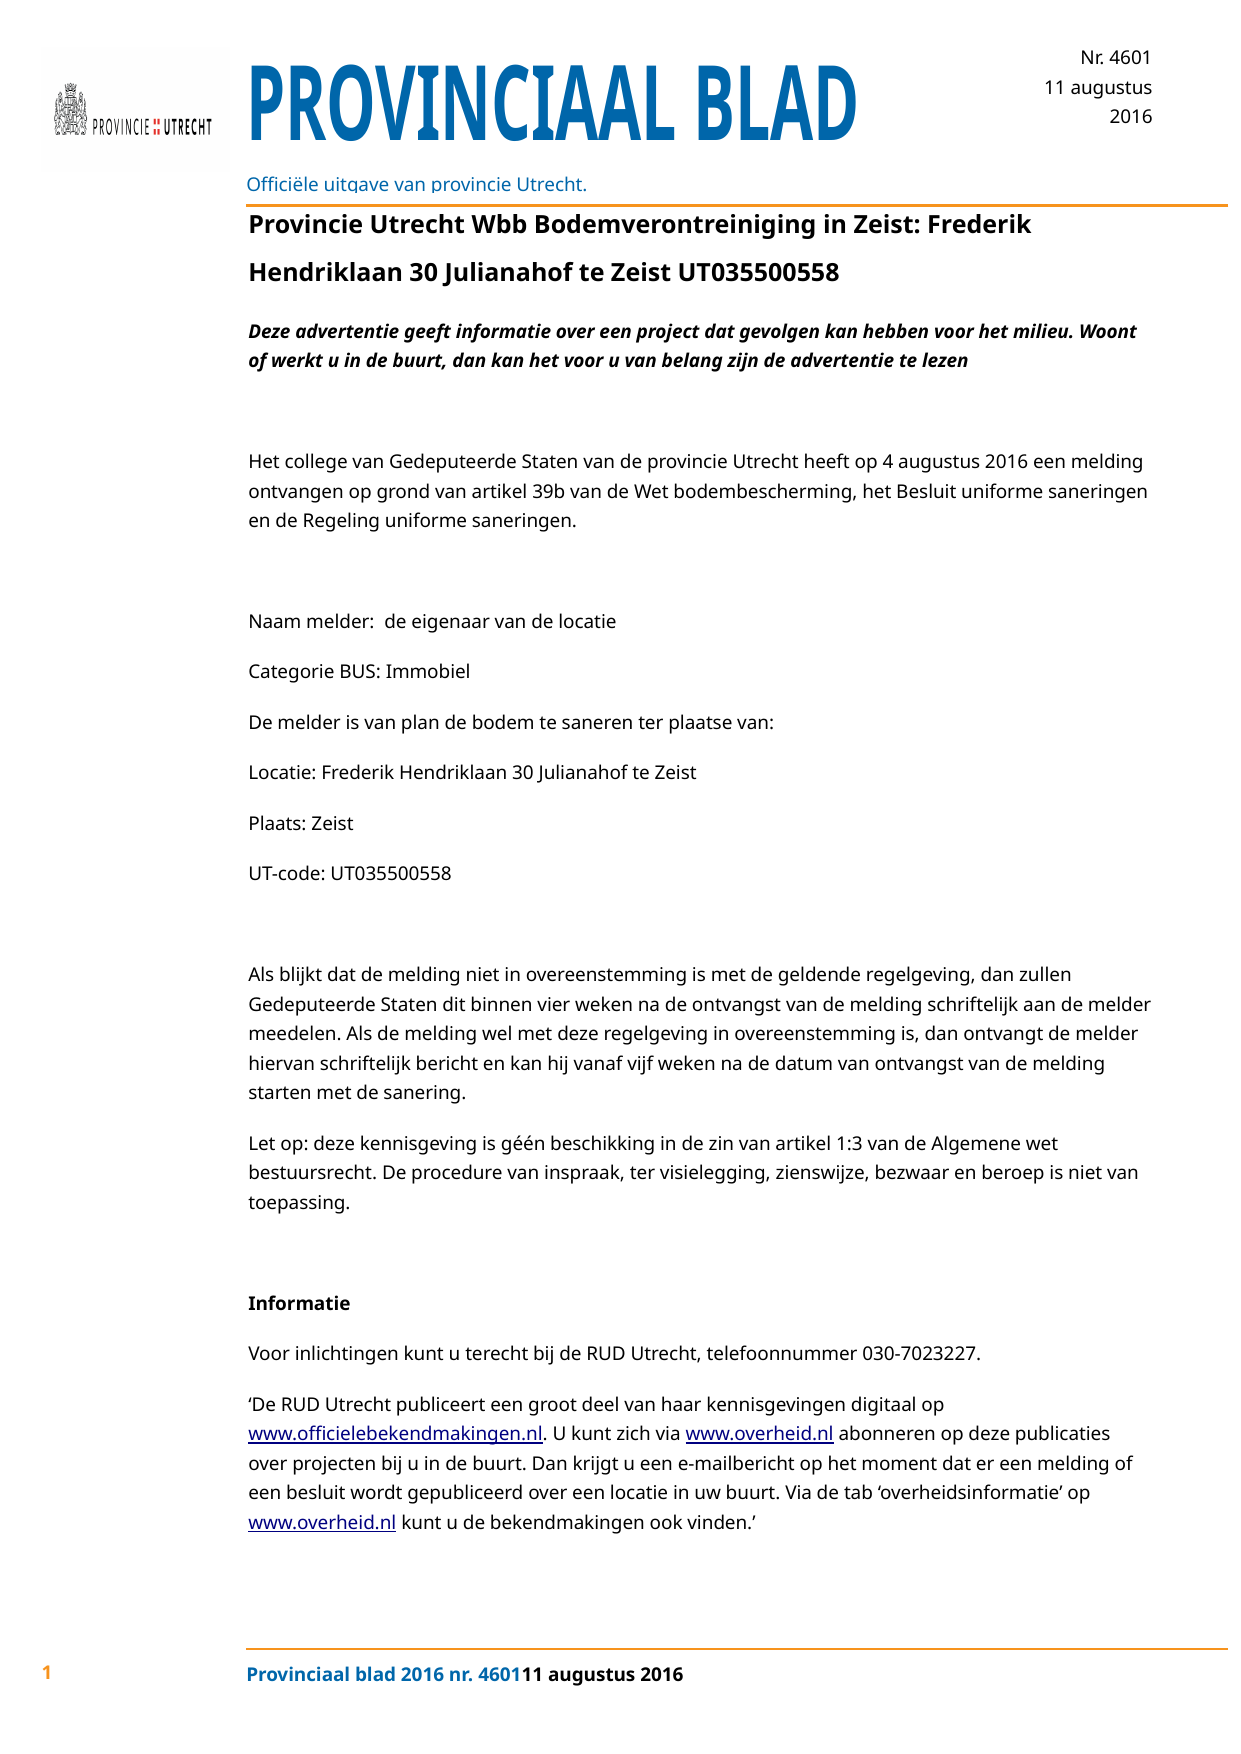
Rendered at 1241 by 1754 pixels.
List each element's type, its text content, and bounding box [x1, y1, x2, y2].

text De melder is van plan de bodem te saneren ter plaatse van: [248, 709, 1152, 735]
text Plaats: Zeist [248, 810, 1152, 836]
text UT-code: UT035500558 [248, 860, 1152, 886]
text Locatie: Frederik Hendriklaan 30 Julianahof te Zeist [248, 759, 1152, 785]
text Provincie Utrecht Wbb Bodemverontreiniging in Zeist: Frederik Hendriklaan 30 Julianahof te Zeist UT035500558 [248, 207, 1152, 288]
text Als blijkt dat de melding niet in overeenstemming is met de geldende regelgeving, dan zullen Gedeputeerde Staten dit binnen vier weken na de ontvangst van de melding schriftelijk aan de melder meedelen. Als de melding wel met deze regelgeving in overeenstemming is, dan ontvangt de melder hiervan schriftelijk bericht en kan hij vanaf vijf weken na de datum van ontvangst van de melding starten met de sanering. [248, 961, 1152, 1105]
picture [41, 47, 231, 172]
text ‘De RUD Utrecht publiceert een groot deel van haar kennisgevingen digitaal op www.officielebekendmakingen.nl. U kunt zich via www.overheid.nl abonneren op deze publicaties over projecten bij u in de buurt. Dan krijgt u een e-mailbericht op het moment dat er een melding of een besluit wordt gepubliceerd over een locatie in uw buurt. Via de tab ‘overheidsinformatie’ op www.overheid.nl kunt u de bekendmakingen ook vinden.’ [248, 1391, 1152, 1535]
text Informatie [248, 1290, 1152, 1316]
text Categorie BUS: Immobiel [248, 659, 1152, 684]
text Let op: deze kennisgeving is géén beschikking in de zin van artikel 1:3 van de Algemene wet bestuursrecht. De procedure van inspraak, ter visielegging, zienswijze, bezwaar en beroep is niet van toepassing. [248, 1130, 1152, 1215]
text Deze advertentie geeft informatie over een project dat gevolgen kan hebben voor het milieu. Woont of werkt u in de buurt, dan kan het voor u van belang zijn de advertentie te lezen [248, 318, 1152, 373]
text Naam melder: de eigenaar van de locatie [248, 608, 1152, 634]
text Het college van Gedeputeerde Staten van de provincie Utrecht heeft op 4 augustus 2016 een melding ontvangen op grond van artikel 39b van de Wet bodembescherming, het Besluit uniforme saneringen en de Regeling uniforme saneringen. [248, 448, 1152, 533]
text Voor inlichtingen kunt u terecht bij de RUD Utrecht, telefoonnummer 030-7023227. [248, 1340, 1152, 1366]
